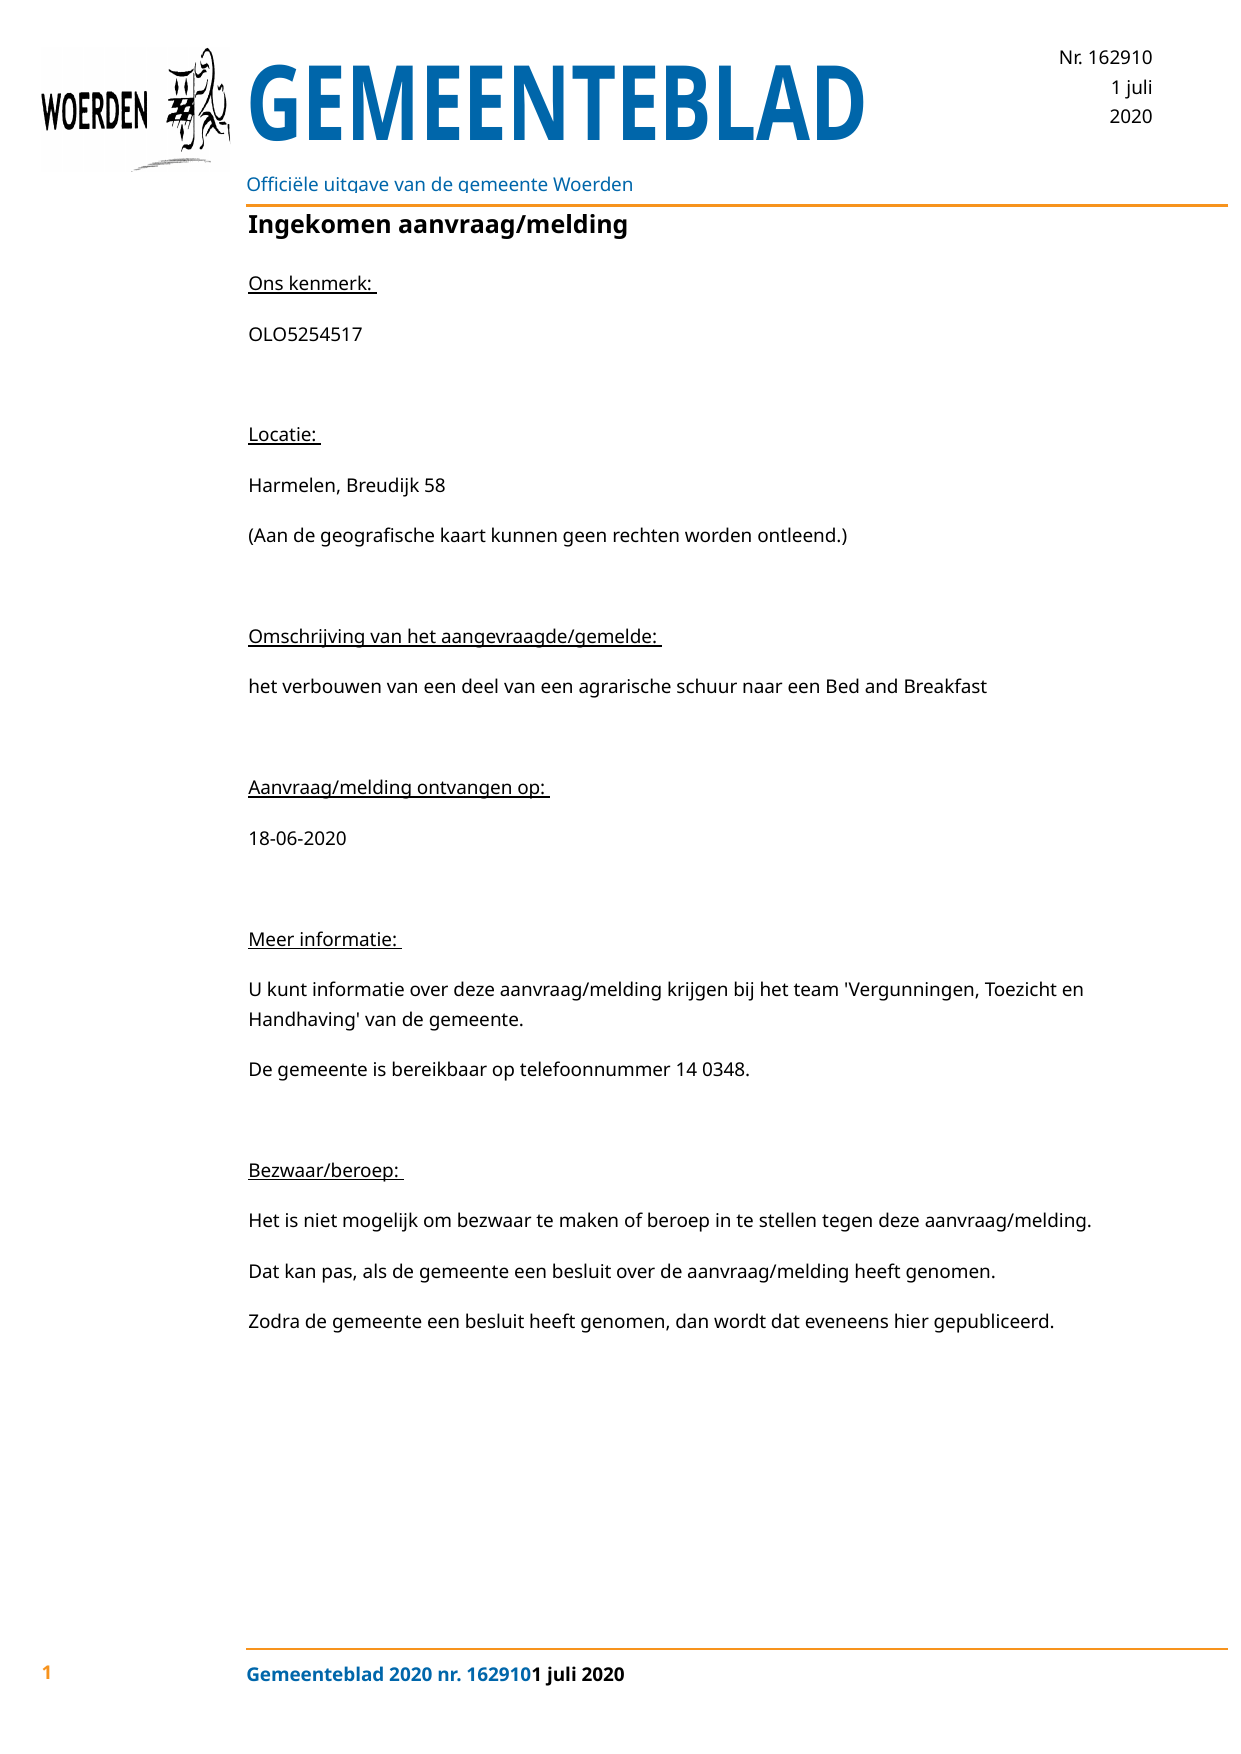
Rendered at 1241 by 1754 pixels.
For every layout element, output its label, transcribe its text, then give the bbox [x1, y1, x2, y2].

text het verbouwen van een deel van een agrarische schuur naar een Bed and Breakfast [248, 674, 1152, 699]
text Omschrijving van het aangevraagde/gemelde: [248, 623, 1152, 649]
picture [41, 47, 231, 172]
text Meer informatie: [248, 926, 1152, 951]
text (Aan de geografische kaart kunnen geen rechten worden ontleend.) [248, 522, 1152, 548]
text Locatie: [248, 422, 1152, 447]
text Zodra de gemeente een besluit heeft genomen, dan wordt dat eveneens hier gepubliceerd. [248, 1308, 1152, 1334]
text De gemeente is bereikbaar op telefoonnummer 14 0348. [248, 1056, 1152, 1082]
text Het is niet mogelijk om bezwaar te maken of beroep in te stellen tegen deze aanvraag/melding. [248, 1207, 1152, 1233]
text OLO5254517 [248, 321, 1152, 346]
text Ingekomen aanvraag/melding [248, 207, 1152, 241]
text Aanvraag/melding ontvangen op: [248, 774, 1152, 800]
text Ons kenmerk: [248, 270, 1152, 296]
text Bezwaar/beroep: [248, 1157, 1152, 1183]
text 18-06-2020 [248, 825, 1152, 851]
text Harmelen, Breudijk 58 [248, 472, 1152, 498]
text Dat kan pas, als de gemeente een besluit over de aanvraag/melding heeft genomen. [248, 1258, 1152, 1283]
text U kunt informatie over deze aanvraag/melding krijgen bij het team 'Vergunningen, Toezicht en Handhaving' van de gemeente. [248, 976, 1152, 1031]
